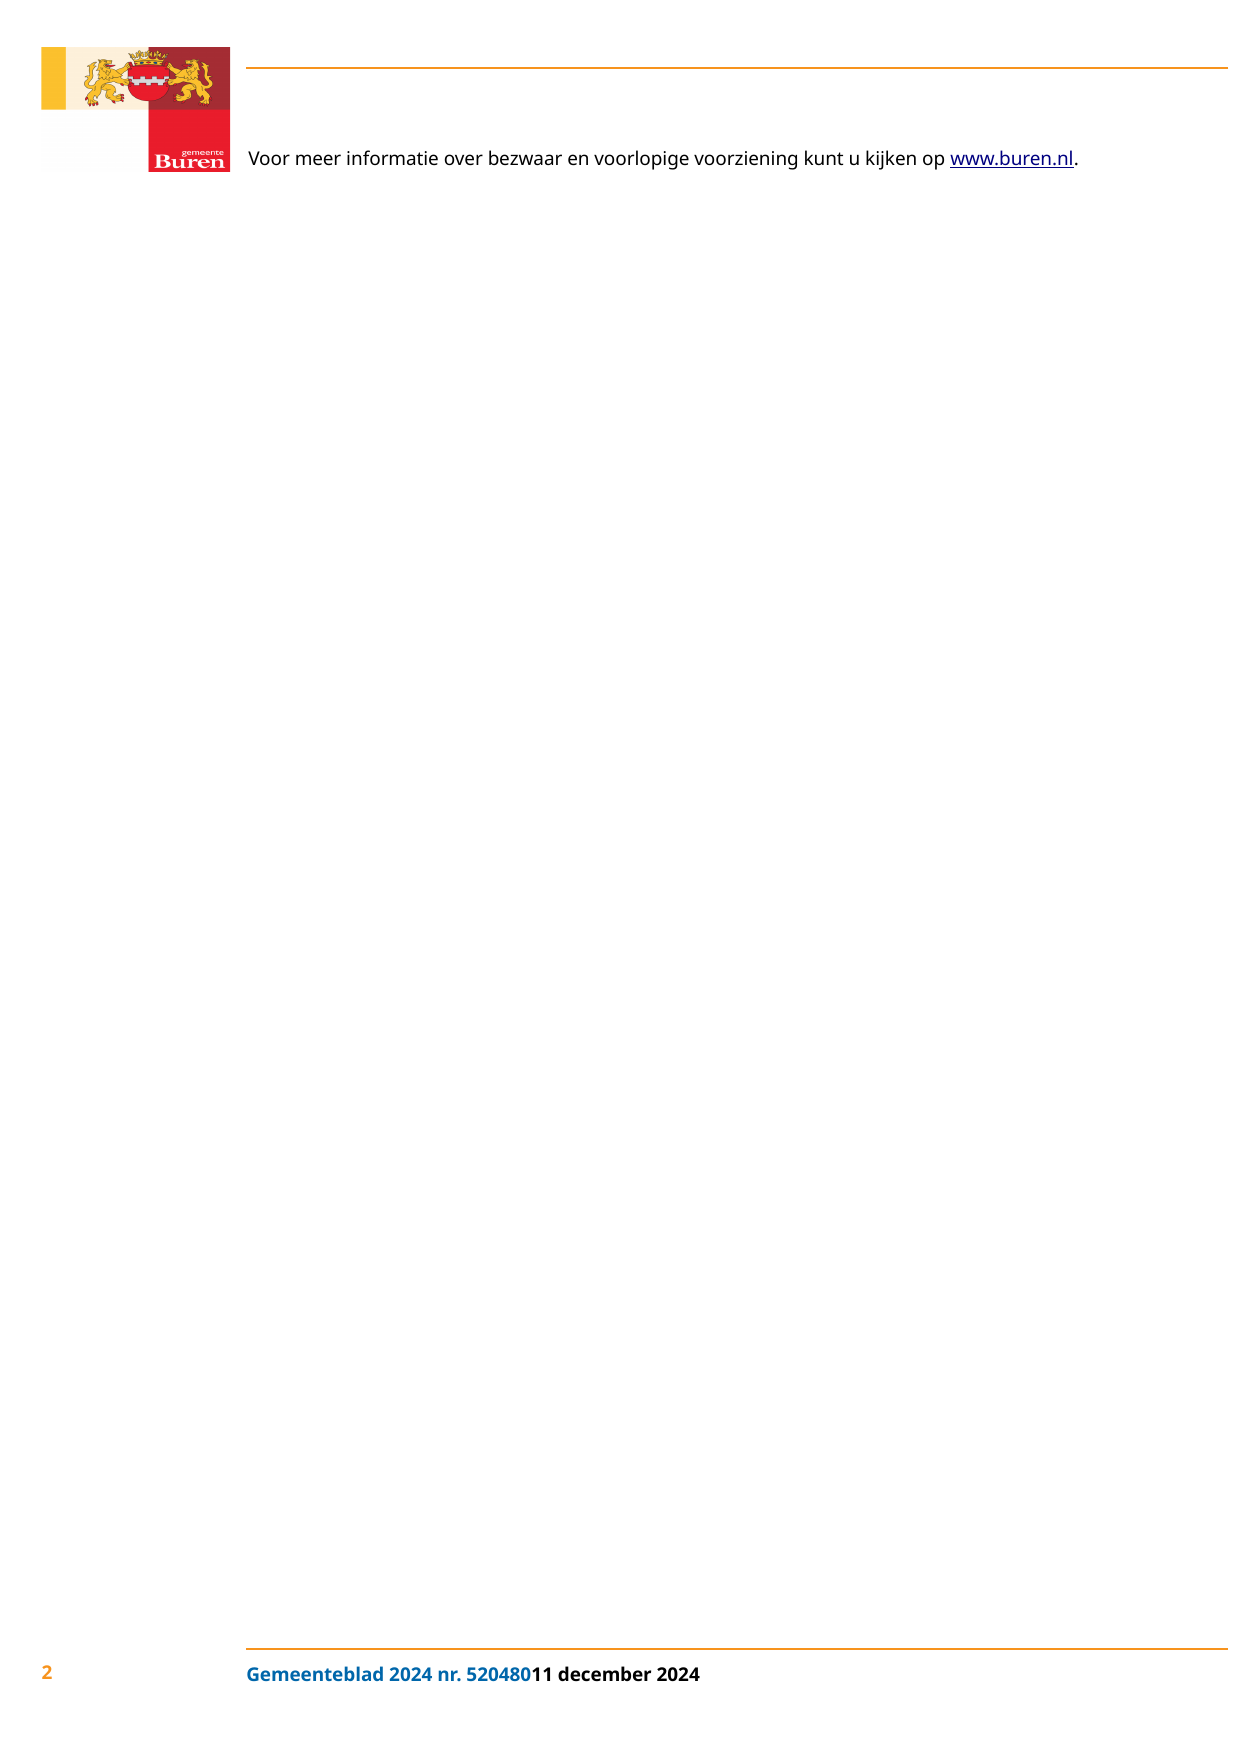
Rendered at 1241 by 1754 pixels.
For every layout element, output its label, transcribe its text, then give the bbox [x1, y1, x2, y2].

text Voor meer informatie over bezwaar en voorlopige voorziening kunt u kijken op www.buren.nl. [248, 145, 1152, 171]
picture [41, 47, 231, 172]
